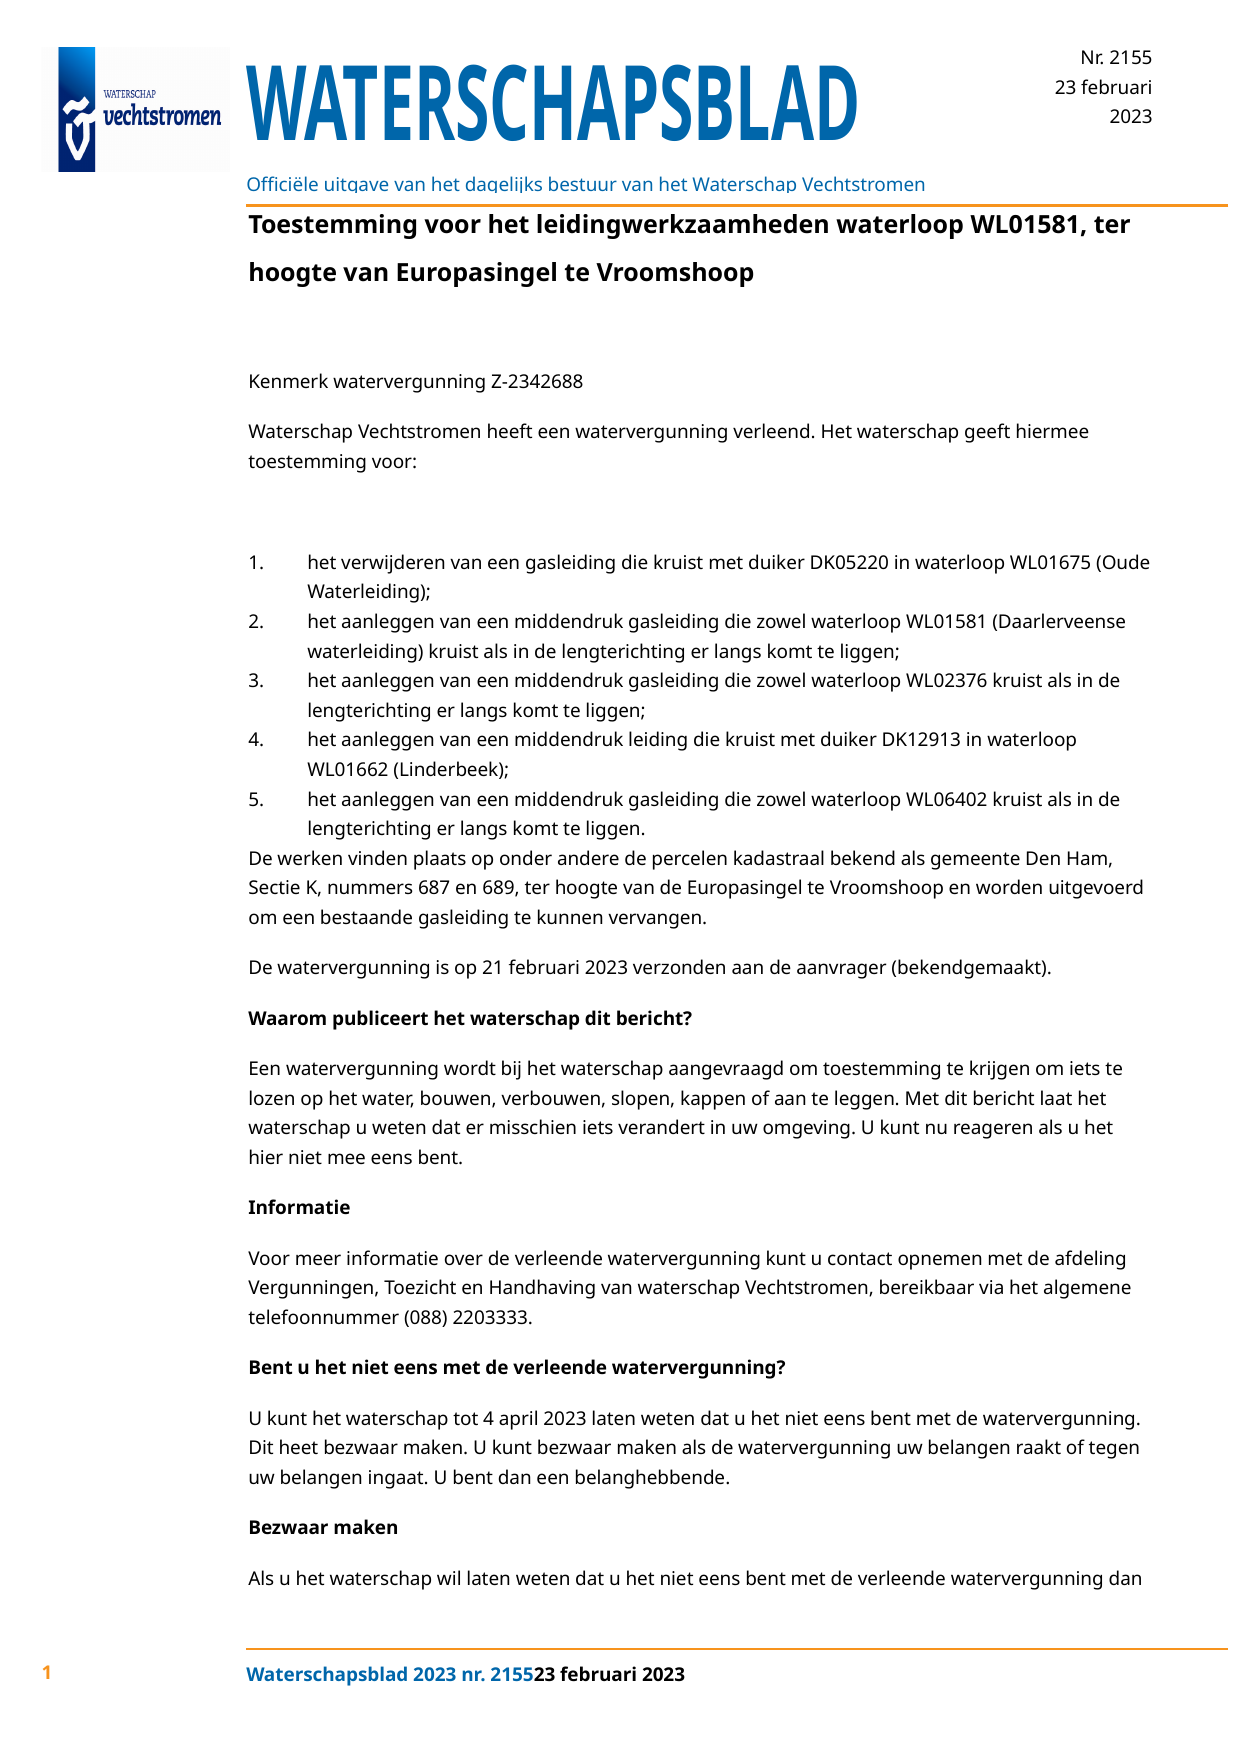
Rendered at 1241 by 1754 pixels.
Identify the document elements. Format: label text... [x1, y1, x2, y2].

text De werken vinden plaats op onder andere de percelen kadastraal bekend als gemeente Den Ham, Sectie K, nummers 687 en 689, ter hoogte van de Europasingel te Vroomshoop en worden uitgevoerd om een bestaande gasleiding te kunnen vervangen. [248, 845, 1152, 930]
text Kenmerk watervergunning Z-2342688 [248, 368, 1152, 394]
text De watervergunning is op 21 februari 2023 verzonden aan de aanvrager (bekendgemaakt). [248, 954, 1152, 980]
list het verwijderen van een gasleiding die kruist met duiker DK05220 in waterloop WL01675 (Oude Waterleiding); [248, 549, 1152, 604]
text Als u het waterschap wil laten weten dat u het niet eens bent met de verleende watervergunning dan [248, 1565, 1152, 1591]
list het aanleggen van een middendruk gasleiding die zowel waterloop WL06402 kruist als in de lengterichting er langs komt te liggen. [248, 786, 1152, 841]
list het aanleggen van een middendruk gasleiding die zowel waterloop WL02376 kruist als in de lengterichting er langs komt te liggen; [248, 667, 1152, 723]
text Bezwaar maken [248, 1514, 1152, 1540]
list het aanleggen van een middendruk leiding die kruist met duiker DK12913 in waterloop WL01662 (Linderbeek); [248, 727, 1152, 782]
picture [41, 47, 231, 172]
text Waterschap Vechtstromen heeft een watervergunning verleend. Het waterschap geeft hiermee toestemming voor: [248, 419, 1152, 474]
text Toestemming voor het leidingwerkzaamheden waterloop WL01581, ter hoogte van Europasingel te Vroomshoop [248, 207, 1152, 288]
text Bent u het niet eens met de verleende watervergunning? [248, 1354, 1152, 1380]
text Voor meer informatie over de verleende watervergunning kunt u contact opnemen met de afdeling Vergunningen, Toezicht en Handhaving van waterschap Vechtstromen, bereikbaar via het algemene telefoonnummer (088) 2203333. [248, 1245, 1152, 1330]
text Waarom publiceert het waterschap dit bericht? [248, 1005, 1152, 1031]
text Een watervergunning wordt bij het waterschap aangevraagd om toestemming te krijgen om iets te lozen op het water, bouwen, verbouwen, slopen, kappen of aan te leggen. Met dit bericht laat het waterschap u weten dat er misschien iets verandert in uw omgeving. U kunt nu reageren als u het hier niet mee eens bent. [248, 1055, 1152, 1170]
list het aanleggen van een middendruk gasleiding die zowel waterloop WL01581 (Daarlerveense waterleiding) kruist als in de lengterichting er langs komt te liggen; [248, 608, 1152, 664]
text U kunt het waterschap tot 4 april 2023 laten weten dat u het niet eens bent met de watervergunning. Dit heet bezwaar maken. U kunt bezwaar maken als de watervergunning uw belangen raakt of tegen uw belangen ingaat. U bent dan een belanghebbende. [248, 1405, 1152, 1490]
text Informatie [248, 1194, 1152, 1220]
